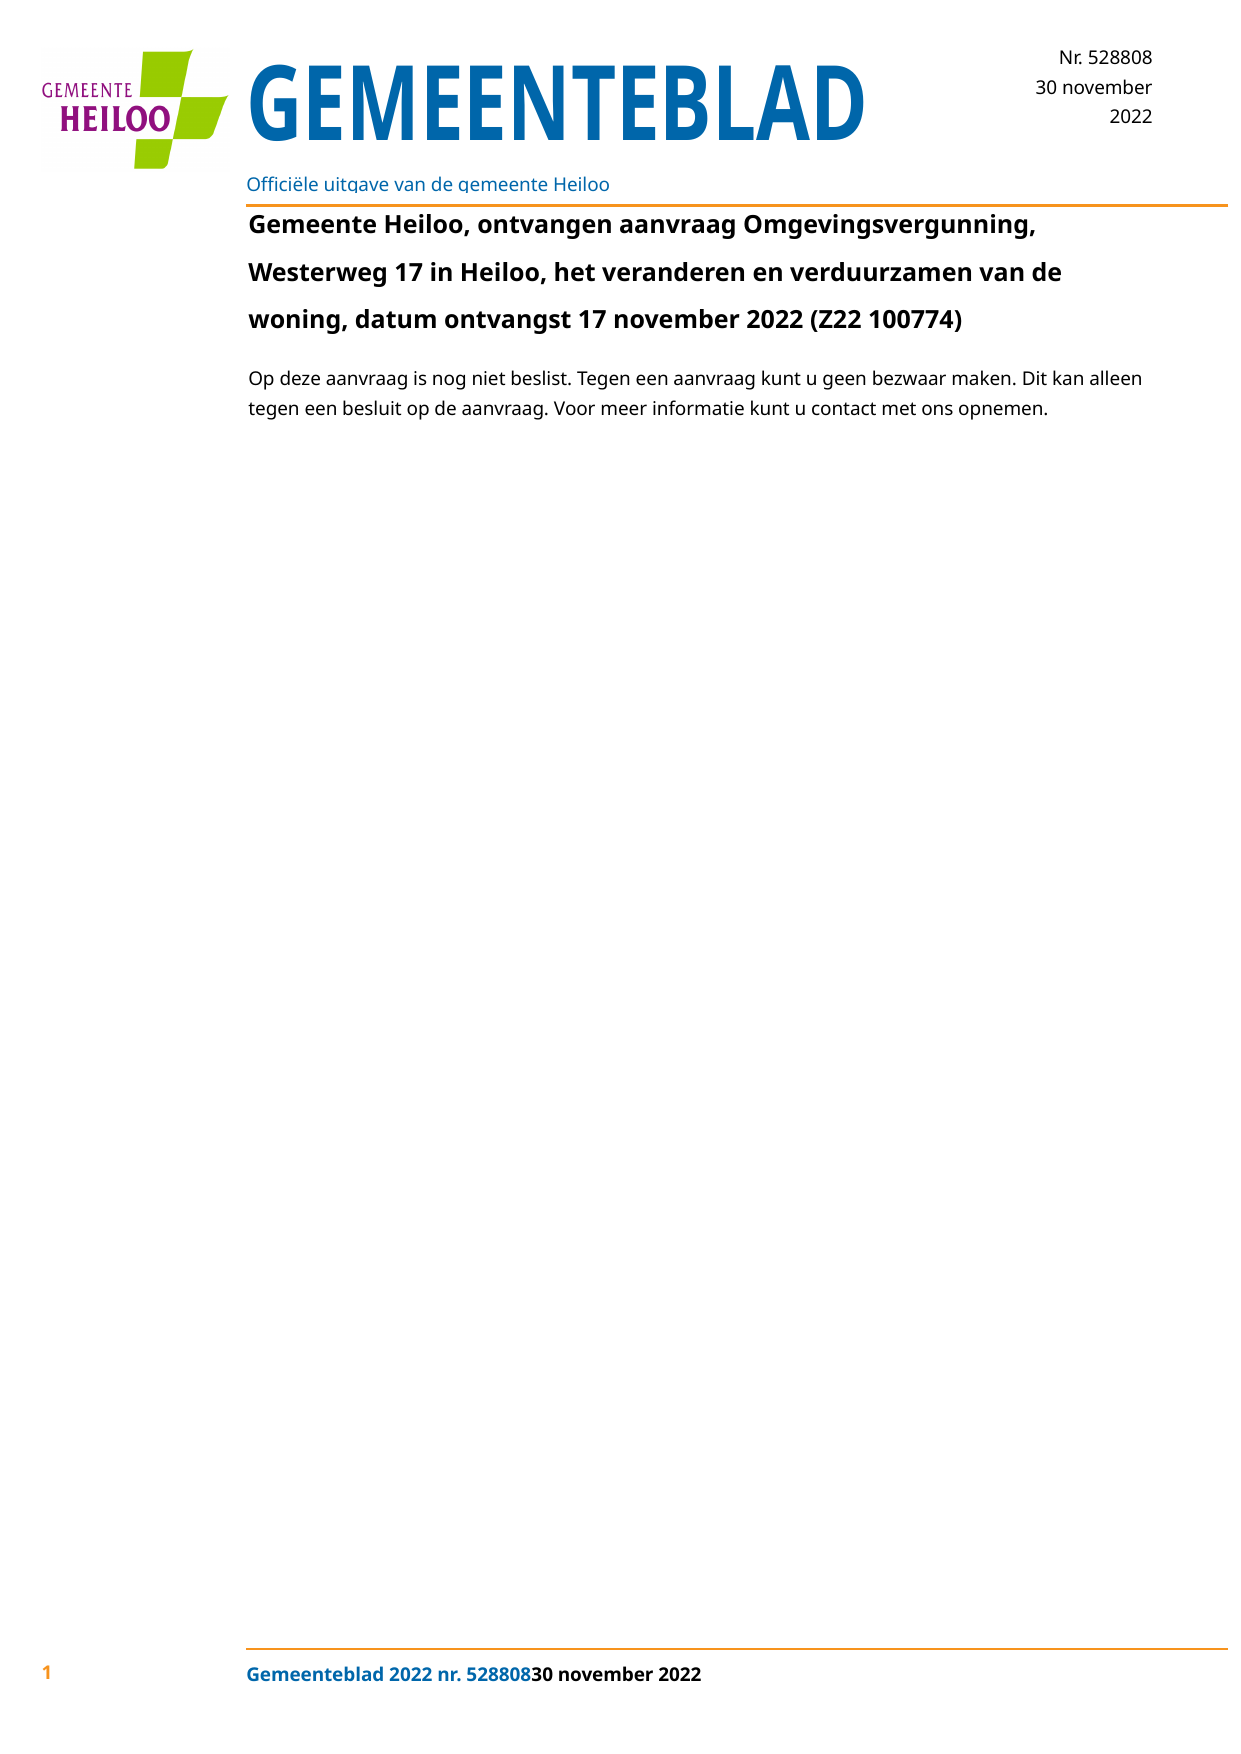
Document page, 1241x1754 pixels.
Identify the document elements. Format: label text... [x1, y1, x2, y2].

picture [41, 47, 231, 172]
text Gemeente Heiloo, ontvangen aanvraag Omgevingsvergunning, Westerweg 17 in Heiloo, het veranderen en verduurzamen van de woning, datum ontvangst 17 november 2022 (Z22 100774) [248, 207, 1152, 336]
text Op deze aanvraag is nog niet beslist. Tegen een aanvraag kunt u geen bezwaar maken. Dit kan alleen tegen een besluit op de aanvraag. Voor meer informatie kunt u contact met ons opnemen. [248, 366, 1152, 421]
